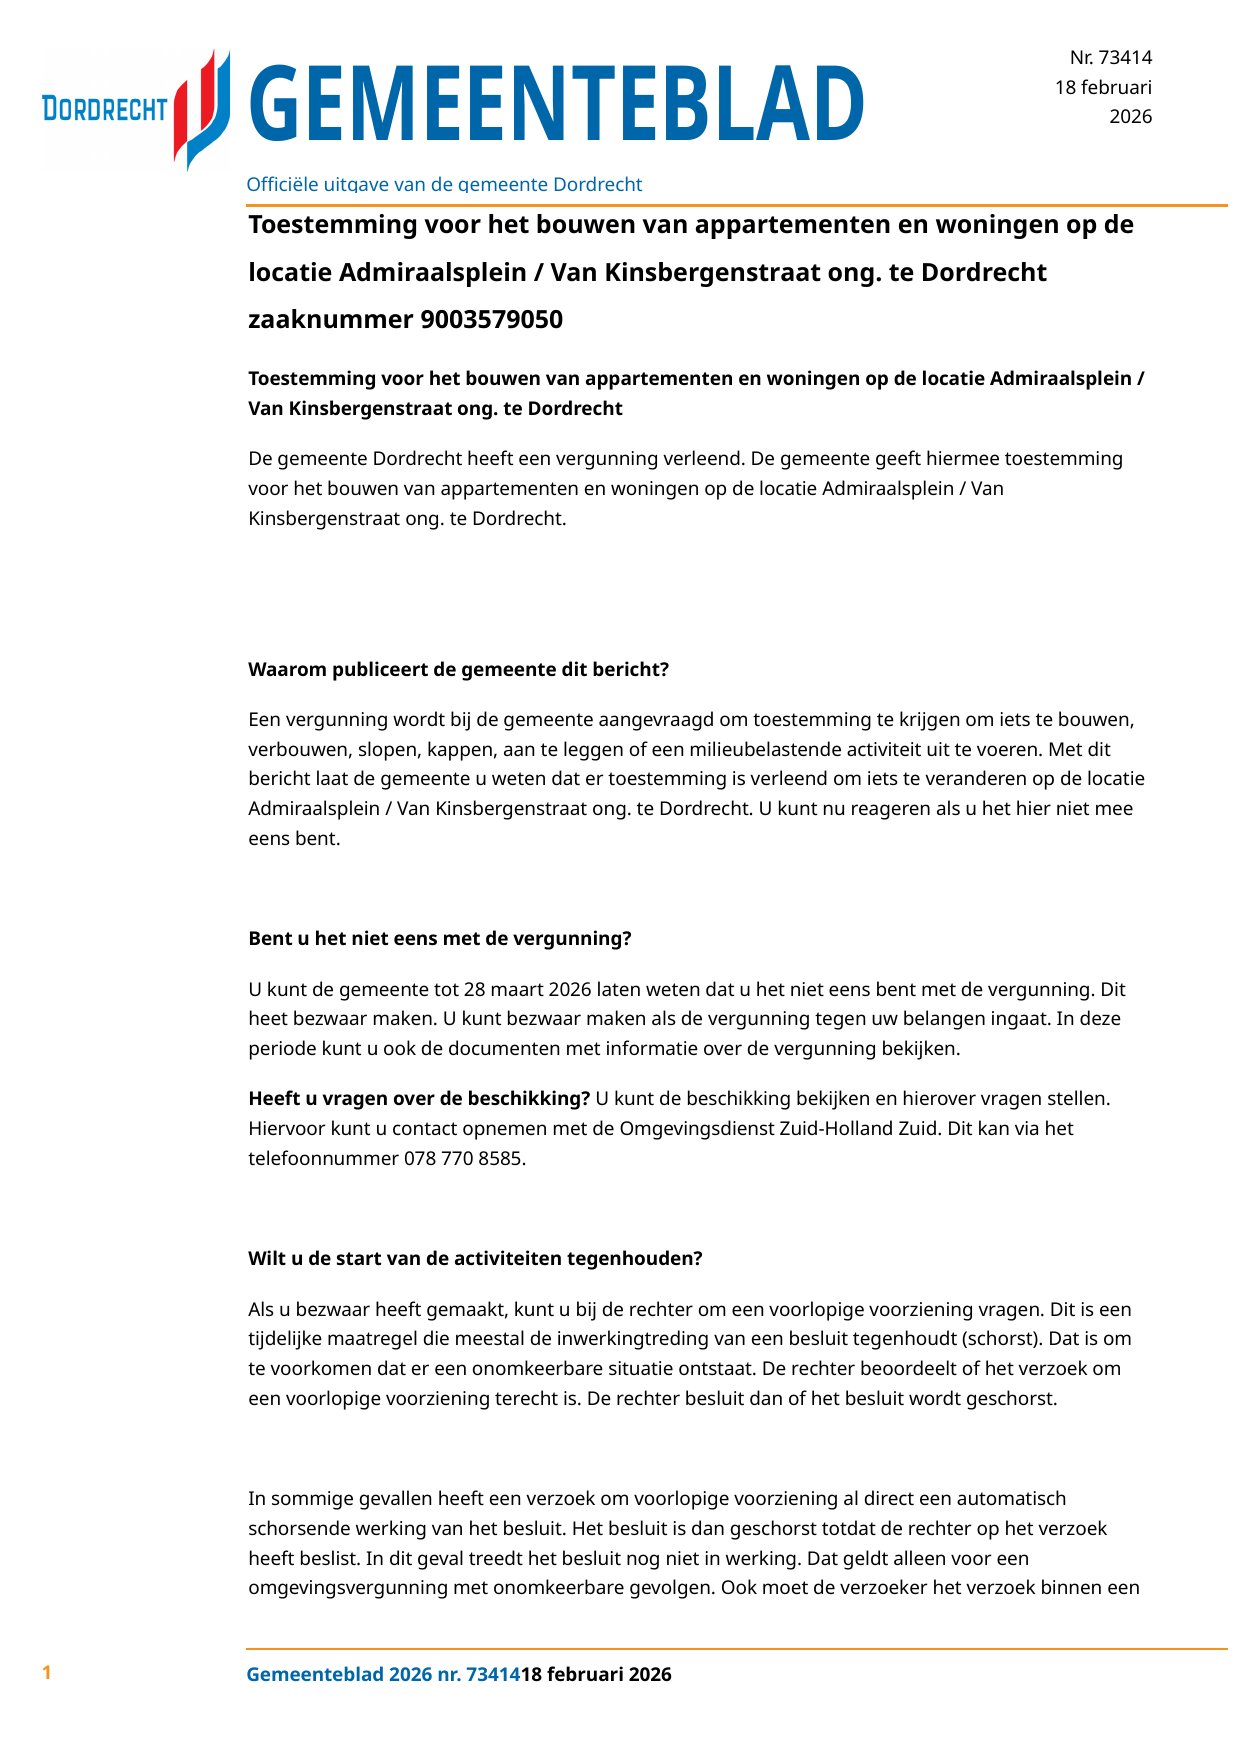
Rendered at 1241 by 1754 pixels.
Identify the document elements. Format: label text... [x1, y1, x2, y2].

text Wilt u de start van de activiteiten tegenhouden? [248, 1246, 1152, 1271]
text Bent u het niet eens met de vergunning? [248, 926, 1152, 951]
text Heeft u vragen over de beschikking? U kunt de beschikking bekijken en hierover vragen stellen. Hiervoor kunt u contact opnemen met de Omgevingsdienst Zuid-Holland Zuid. Dit kan via het telefoonnummer 078 770 8585. [248, 1086, 1152, 1170]
text Toestemming voor het bouwen van appartementen en woningen op de locatie Admiraalsplein / Van Kinsbergenstraat ong. te Dordrecht zaaknummer 9003579050 [248, 207, 1152, 336]
text Als u bezwaar heeft gemaakt, kunt u bij de rechter om een voorlopige voorziening vragen. Dit is een tijdelijke maatregel die meestal de inwerkingtreding van een besluit tegenhoudt (schorst). Dat is om te voorkomen dat er een onomkeerbare situatie ontstaat. De rechter beoordeelt of het verzoek om een voorlopige voorziening terecht is. De rechter besluit dan of het besluit wordt geschorst. [248, 1296, 1152, 1410]
text In sommige gevallen heeft een verzoek om voorlopige voorziening al direct een automatisch schorsende werking van het besluit. Het besluit is dan geschorst totdat de rechter op het verzoek heeft beslist. In dit geval treedt het besluit nog niet in werking. Dat geldt alleen voor een omgevingsvergunning met onomkeerbare gevolgen. Ook moet de verzoeker het verzoek binnen een [248, 1486, 1152, 1600]
text De gemeente Dordrecht heeft een vergunning verleend. De gemeente geeft hiermee toestemming voor het bouwen van appartementen en woningen op de locatie Admiraalsplein / Van Kinsbergenstraat ong. te Dordrecht. [248, 446, 1152, 530]
picture [41, 47, 231, 172]
text Waarom publiceert de gemeente dit bericht? [248, 656, 1152, 682]
text Een vergunning wordt bij de gemeente aangevraagd om toestemming te krijgen om iets te bouwen, verbouwen, slopen, kappen, aan te leggen of een milieubelastende activiteit uit te voeren. Met dit bericht laat de gemeente u weten dat er toestemming is verleend om iets te veranderen op de locatie Admiraalsplein / Van Kinsbergenstraat ong. te Dordrecht. U kunt nu reageren als u het hier niet mee eens bent. [248, 706, 1152, 850]
text Toestemming voor het bouwen van appartementen en woningen op de locatie Admiraalsplein / Van Kinsbergenstraat ong. te Dordrecht [248, 366, 1152, 421]
text U kunt de gemeente tot 28 maart 2026 laten weten dat u het niet eens bent met de vergunning. Dit heet bezwaar maken. U kunt bezwaar maken als de vergunning tegen uw belangen ingaat. In deze periode kunt u ook de documenten met informatie over de vergunning bekijken. [248, 976, 1152, 1061]
